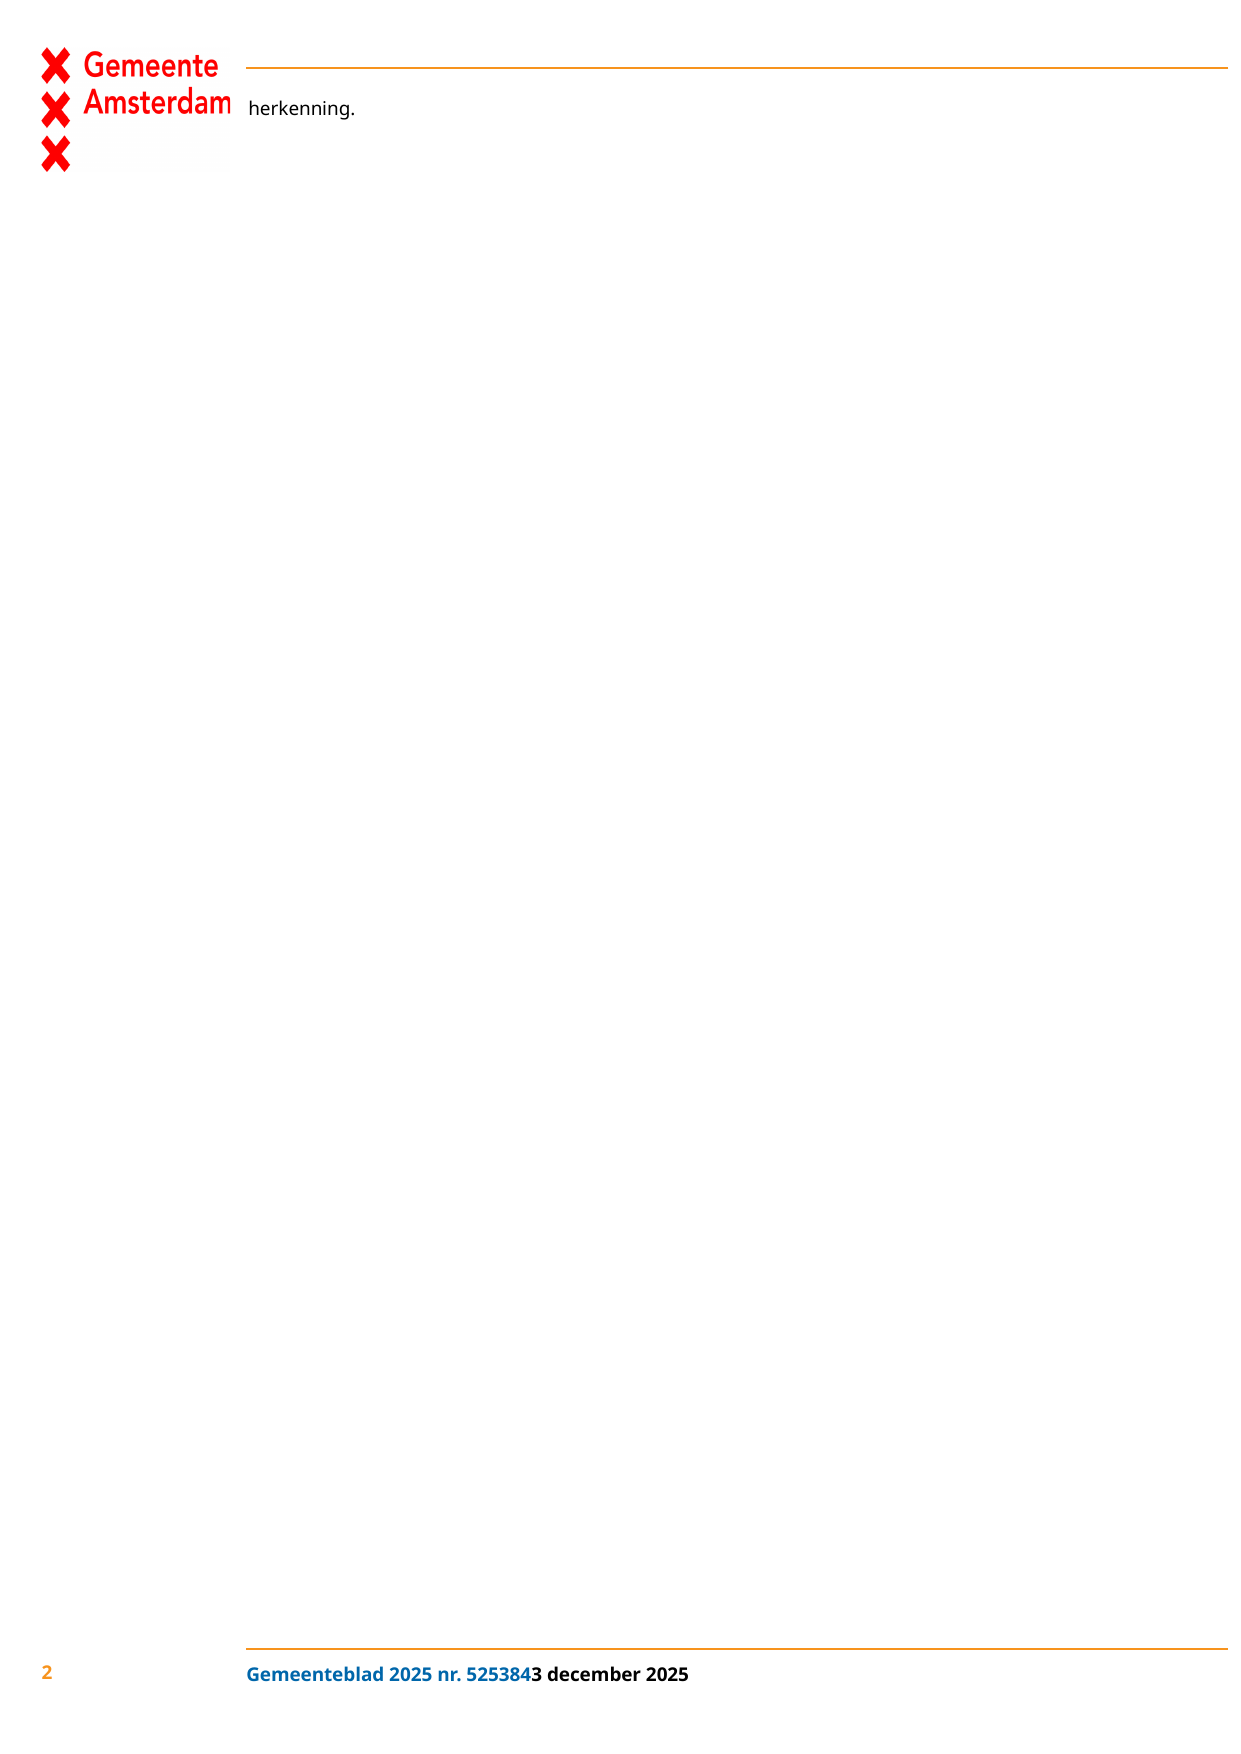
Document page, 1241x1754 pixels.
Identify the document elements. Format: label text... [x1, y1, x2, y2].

text herkenning. [248, 95, 1152, 121]
picture [41, 47, 231, 172]
